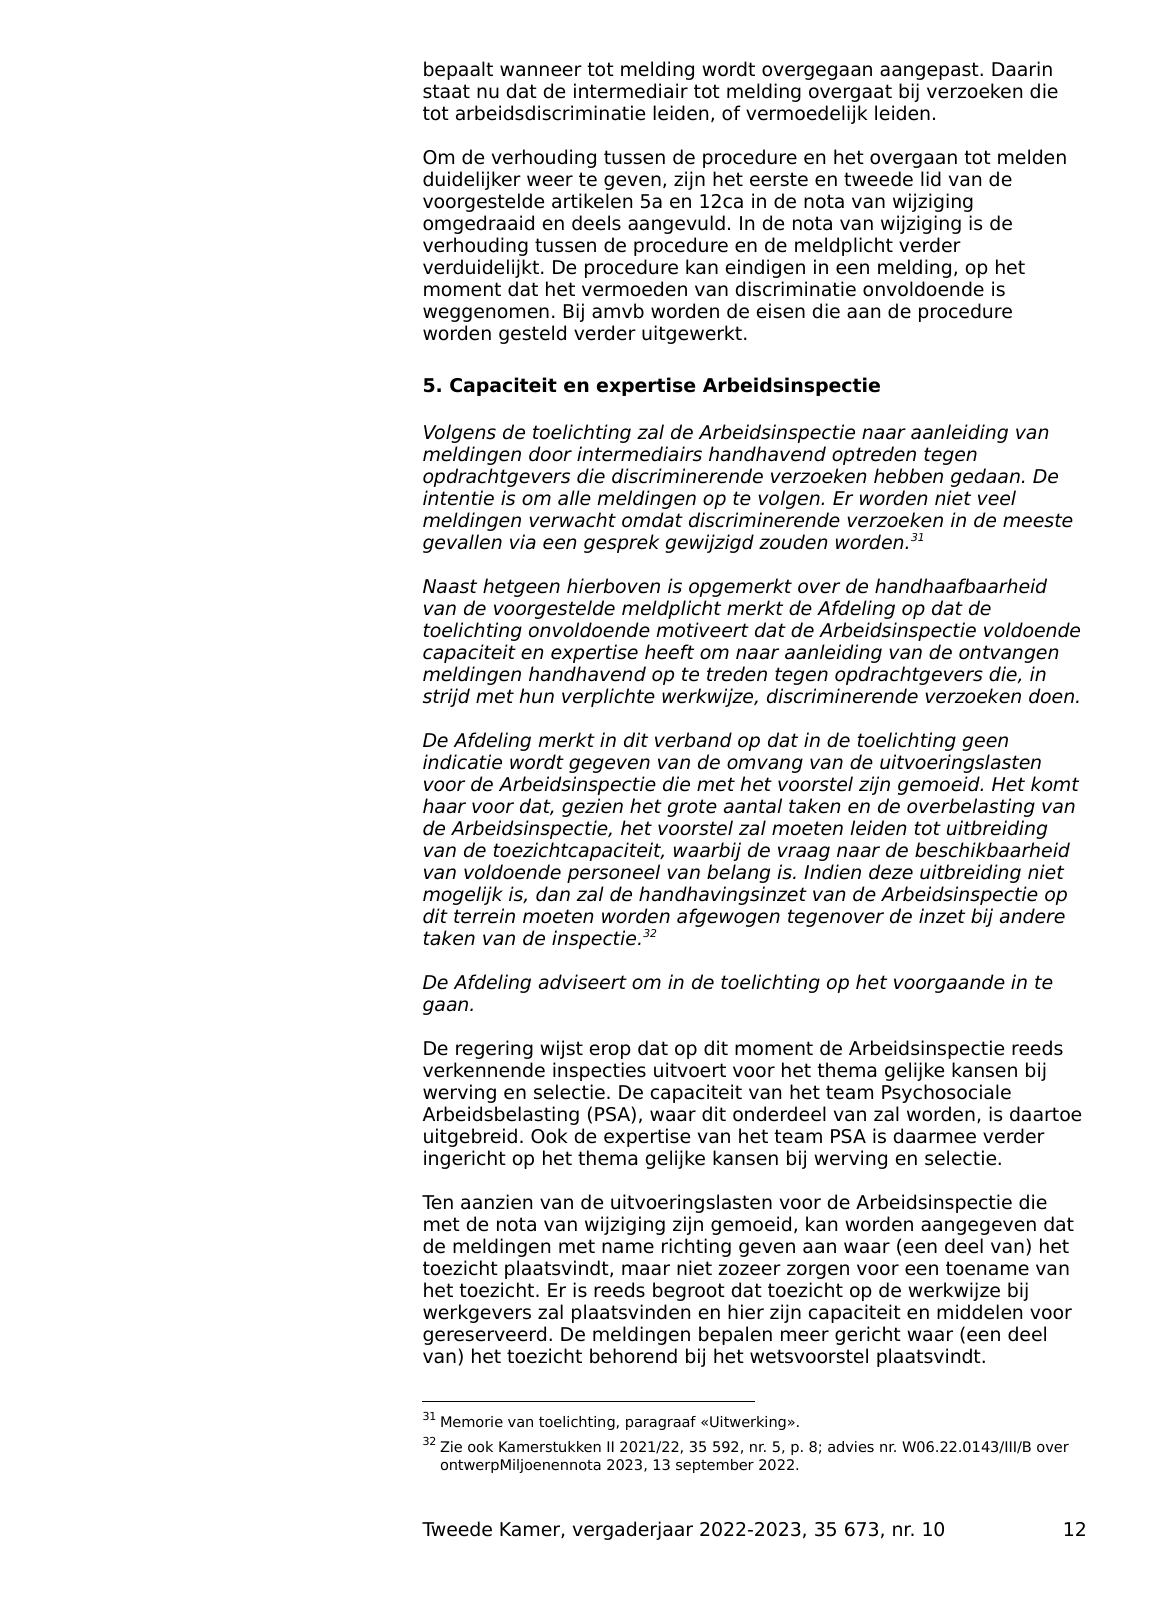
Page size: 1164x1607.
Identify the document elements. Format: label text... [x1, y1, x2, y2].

text De Afdeling merkt in dit verband op dat in de toelichting geen indicatie wordt gegeven van de omvang van de uitvoeringslasten voor de Arbeidsinspectie die met het voorstel zijn gemoeid. Het komt haar voor dat, gezien het grote aantal taken en de overbelasting van de Arbeidsinspectie, het voorstel zal moeten leiden tot uitbreiding van de toezichtcapaciteit, waarbij de vraag naar de beschikbaarheid van voldoende personeel van belang is. Indien deze uitbreiding niet mogelijk is, dan zal de handhavingsinzet van de Arbeidsinspectie op dit terrein moeten worden afgewogen tegenover de inzet bij andere taken van de inspectie. [422, 730, 1087, 950]
text Volgens de toelichting zal de Arbeidsinspectie naar aanleiding van meldingen door intermediairs handhavend optreden tegen opdrachtgevers die discriminerende verzoeken hebben gedaan. De intentie is om alle meldingen op te volgen. Er worden niet veel meldingen verwacht omdat discriminerende verzoeken in de meeste gevallen via een gesprek gewijzigd zouden worden. [422, 422, 1087, 554]
text De regering wijst erop dat op dit moment de Arbeidsinspectie reeds verkennende inspecties uitvoert voor het thema gelijke kansen bij werving en selectie. De capaciteit van het team Psychosociale Arbeidsbelasting (PSA), waar dit onderdeel van zal worden, is daartoe uitgebreid. Ook de expertise van het team PSA is daarmee verder ingericht op het thema gelijke kansen bij werving en selectie. [422, 1038, 1087, 1170]
text Naast hetgeen hierboven is opgemerkt over de handhaafbaarheid van de voorgestelde meldplicht merkt de Afdeling op dat de toelichting onvoldoende motiveert dat de Arbeidsinspectie voldoende capaciteit en expertise heeft om naar aanleiding van de ontvangen meldingen handhavend op te treden tegen opdrachtgevers die, in strijd met hun verplichte werkwijze, discriminerende verzoeken doen. [422, 576, 1087, 708]
text Memorie van toelichting, paragraaf «Uitwerking». [422, 1410, 1087, 1432]
text Zie ook Kamerstukken II 2021/22, 35 592, nr. 5, p. 8; advies nr. W06.22.0143/III/B over ontwerpMiljoenennota 2023, 13 september 2022. [422, 1435, 1087, 1474]
text Om de verhouding tussen de procedure en het overgaan tot melden duidelijker weer te geven, zijn het eerste en tweede lid van de voorgestelde artikelen 5a en 12ca in de nota van wijziging omgedraaid en deels aangevuld. In de nota van wijziging is de verhouding tussen de procedure en de meldplicht verder verduidelijkt. De procedure kan eindigen in een melding, op het moment dat het vermoeden van discriminatie onvoldoende is weggenomen. Bij amvb worden de eisen die aan de procedure worden gesteld verder uitgewerkt. [422, 147, 1087, 345]
text Ten aanzien van de uitvoeringslasten voor de Arbeidsinspectie die met de nota van wijziging zijn gemoeid, kan worden aangegeven dat de meldingen met name richting geven aan waar (een deel van) het toezicht plaatsvindt, maar niet zozeer zorgen voor een toename van het toezicht. Er is reeds begroot dat toezicht op de werkwijze bij werkgevers zal plaatsvinden en hier zijn capaciteit en middelen voor gereserveerd. De meldingen bepalen meer gericht waar (een deel van) het toezicht behorend bij het wetsvoorstel plaatsvindt. [422, 1192, 1087, 1368]
text De Afdeling adviseert om in de toelichting op het voorgaande in te gaan. [422, 972, 1087, 1016]
subtitle 5. Capaciteit en expertise Arbeidsinspectie [422, 375, 1087, 397]
text bepaalt wanneer tot melding wordt overgegaan aangepast. Daarin staat nu dat de intermediair tot melding overgaat bij verzoeken die tot arbeidsdiscriminatie leiden, of vermoedelijk leiden. [422, 59, 1087, 125]
